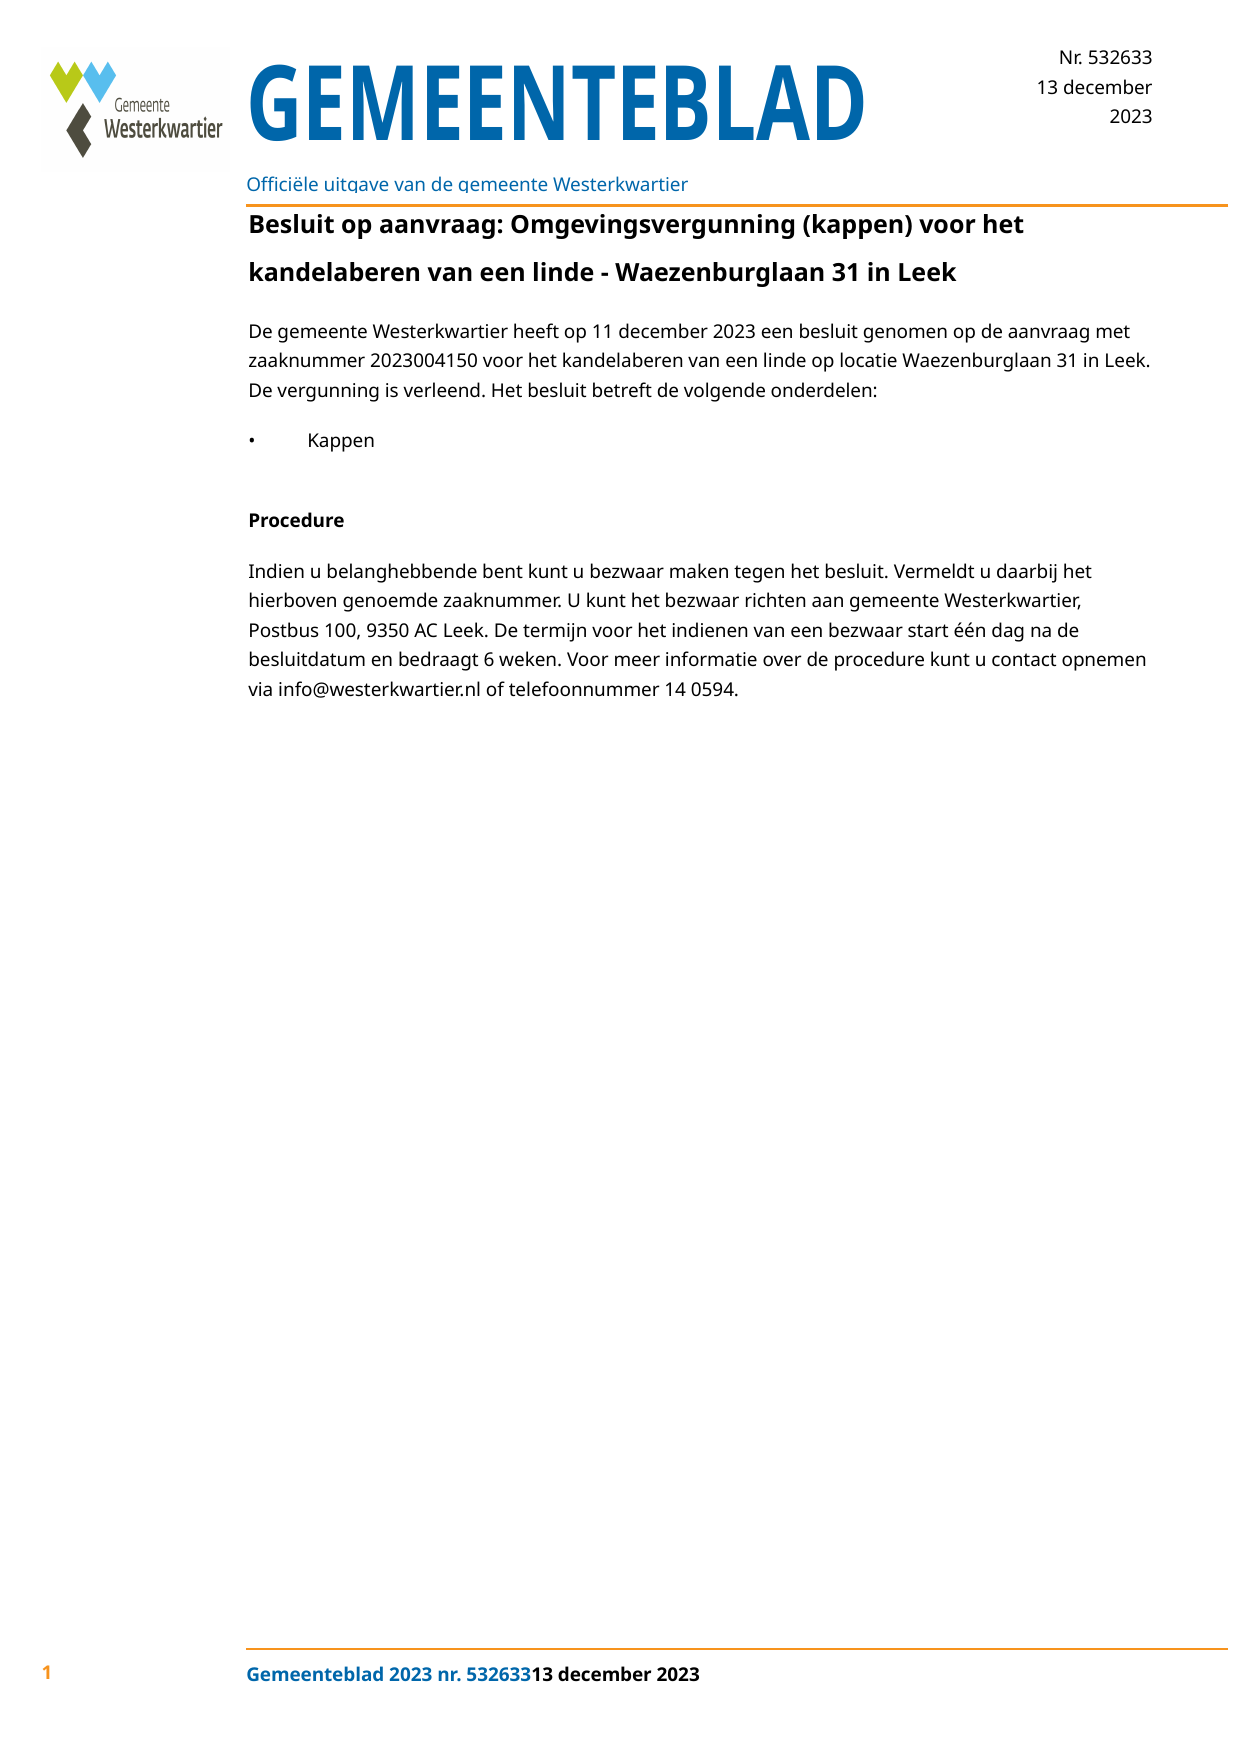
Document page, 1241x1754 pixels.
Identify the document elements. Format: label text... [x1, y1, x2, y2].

text Procedure [248, 507, 1152, 533]
text Indien u belanghebbende bent kunt u bezwaar maken tegen het besluit. Vermeldt u daarbij het hierboven genoemde zaaknummer. U kunt het bezwaar richten aan gemeente Westerkwartier, Postbus 100, 9350 AC Leek. De termijn voor het indienen van een bezwaar start één dag na de besluitdatum en bedraagt 6 weken. Voor meer informatie over de procedure kunt u contact opnemen via info@westerkwartier.nl of telefoonnummer 14 0594. [248, 558, 1152, 702]
list Kappen [248, 427, 1152, 453]
picture [41, 47, 231, 172]
text Besluit op aanvraag: Omgevingsvergunning (kappen) voor het kandelaberen van een linde - Waezenburglaan 31 in Leek [248, 207, 1152, 288]
text De gemeente Westerkwartier heeft op 11 december 2023 een besluit genomen op de aanvraag met zaaknummer 2023004150 voor het kandelaberen van een linde op locatie Waezenburglaan 31 in Leek. De vergunning is verleend. Het besluit betreft de volgende onderdelen: [248, 318, 1152, 403]
